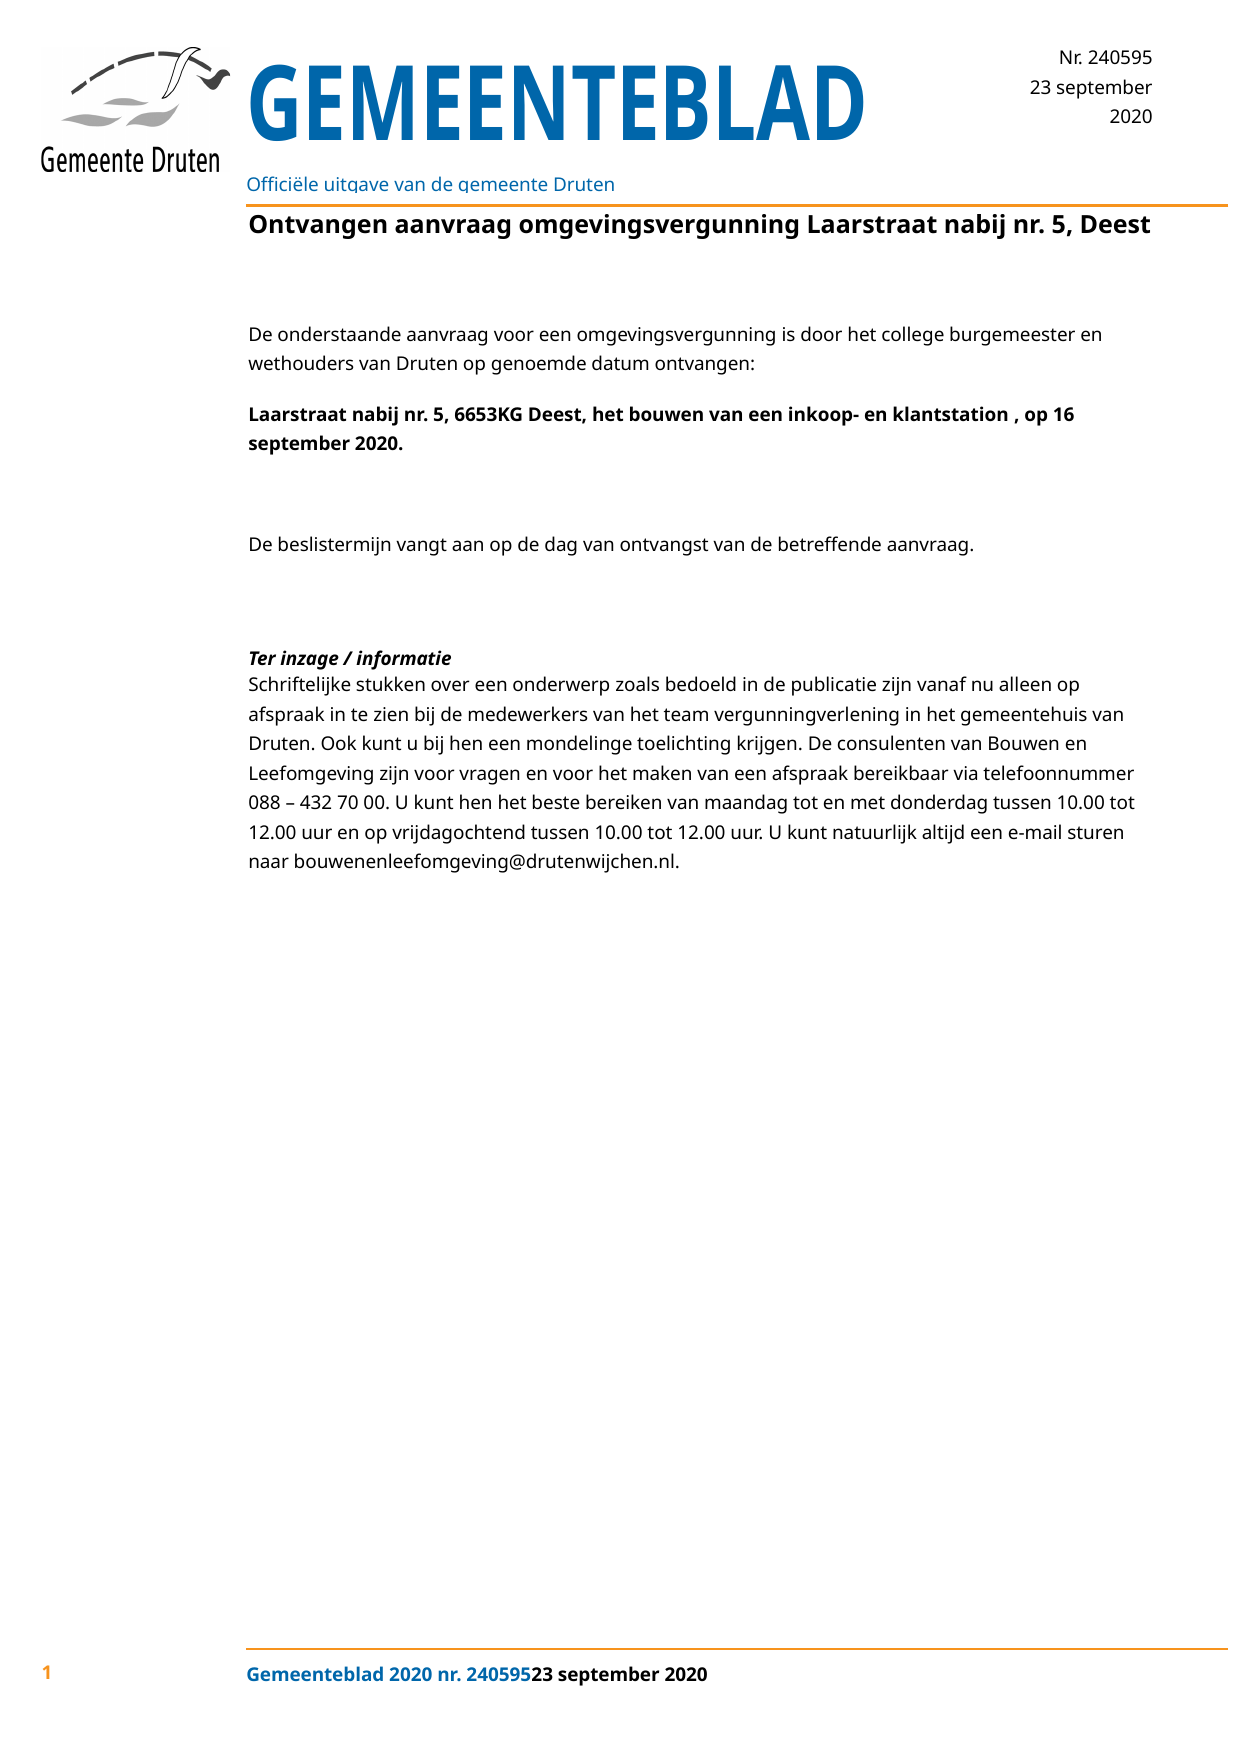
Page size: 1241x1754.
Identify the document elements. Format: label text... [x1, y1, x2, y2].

text De onderstaande aanvraag voor een omgevingsvergunning is door het college burgemeester en wethouders van Druten op genoemde datum ontvangen: [248, 321, 1152, 376]
picture [41, 47, 231, 172]
text Laarstraat nabij nr. 5, 6653KG Deest, het bouwen van een inkoop- en klantstation , op 16 september 2020. [248, 401, 1152, 456]
text Ontvangen aanvraag omgevingsvergunning Laarstraat nabij nr. 5, Deest [248, 207, 1152, 241]
text Ter inzage / informatie [248, 646, 1152, 671]
text De beslistermijn vangt aan op de dag van ontvangst van de betreffende aanvraag. [248, 531, 1152, 557]
text Schriftelijke stukken over een onderwerp zoals bedoeld in de publicatie zijn vanaf nu alleen op afspraak in te zien bij de medewerkers van het team vergunningverlening in het gemeentehuis van Druten. Ook kunt u bij hen een mondelinge toelichting krijgen. De consulenten van Bouwen en Leefomgeving zijn voor vragen en voor het maken van een afspraak bereikbaar via telefoonnummer 088 – 432 70 00. U kunt hen het beste bereiken van maandag tot en met donderdag tussen 10.00 tot 12.00 uur en op vrijdagochtend tussen 10.00 tot 12.00 uur. U kunt natuurlijk altijd een e-mail sturen naar bouwenenleefomgeving@drutenwijchen.nl. [248, 671, 1152, 874]
